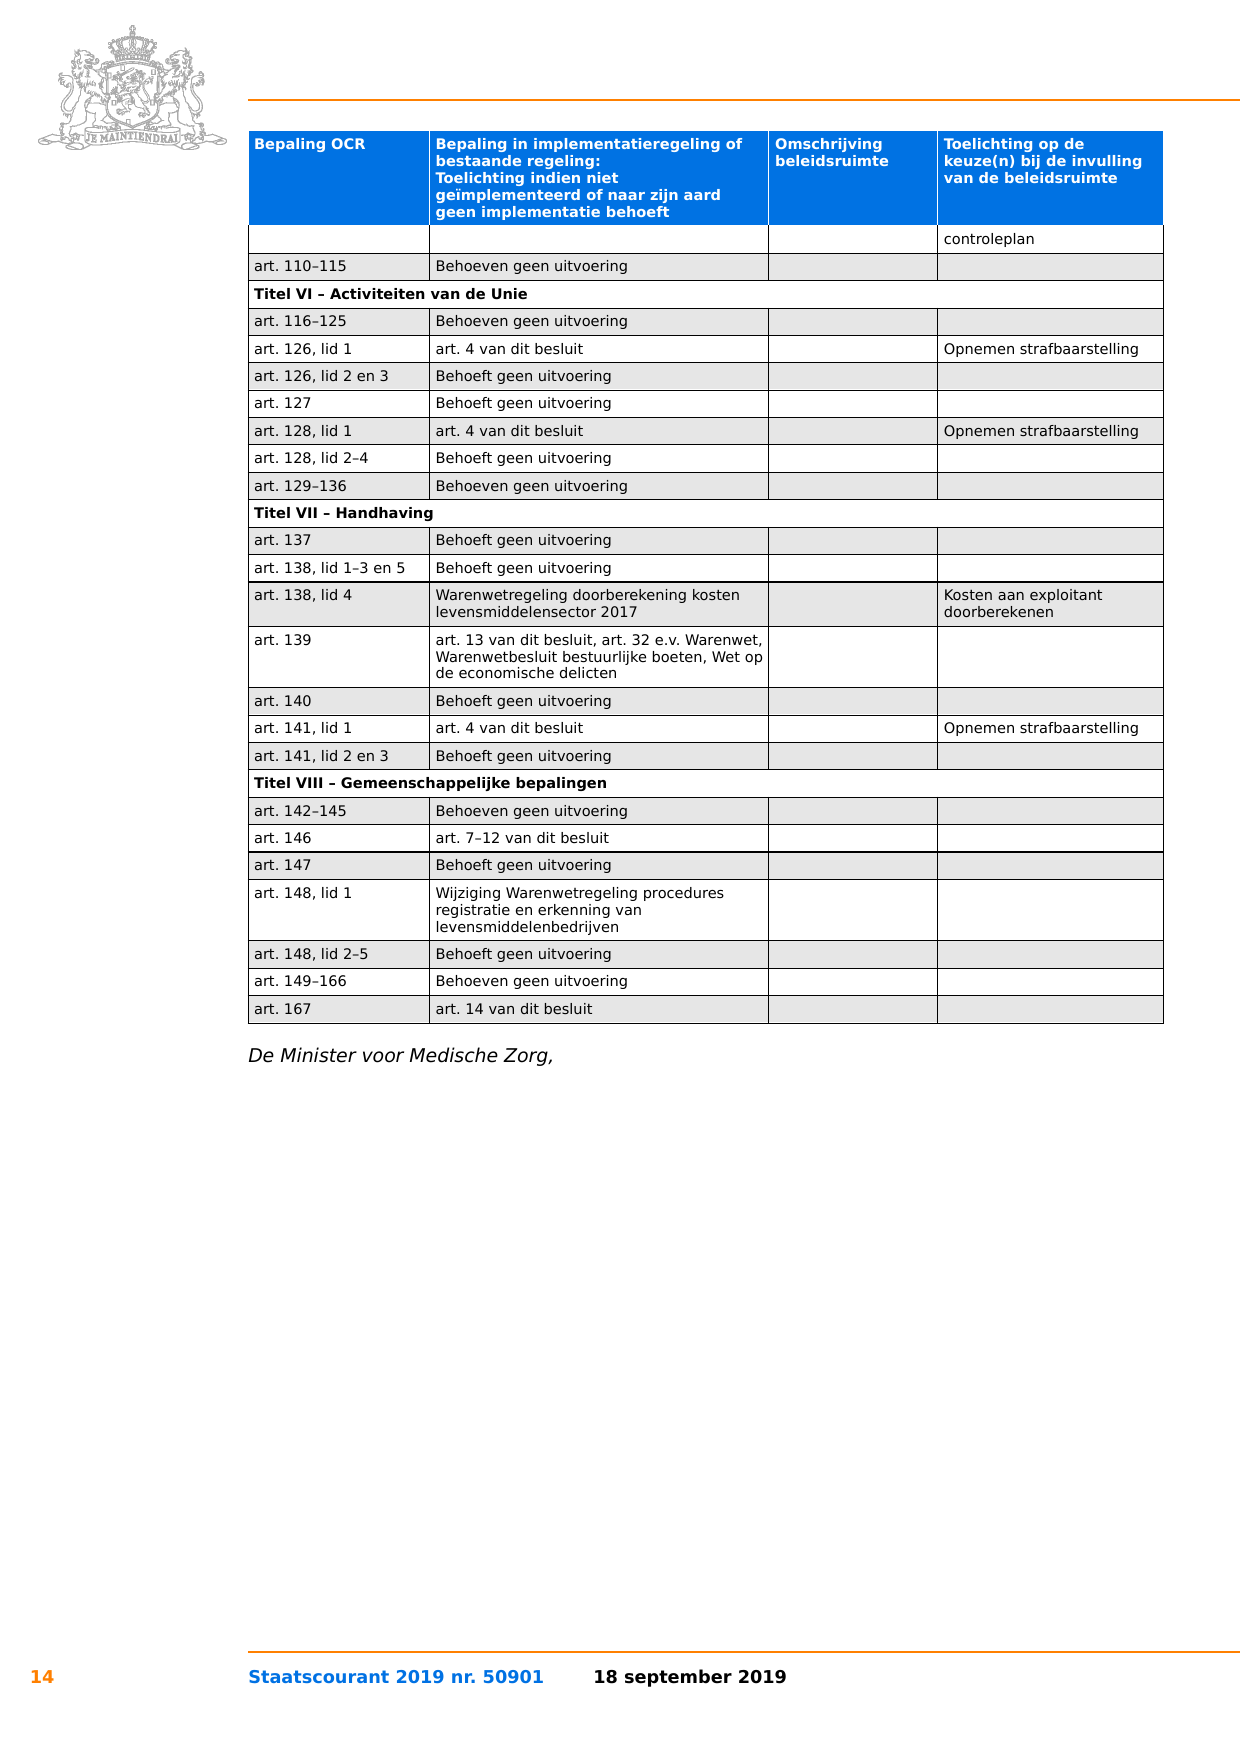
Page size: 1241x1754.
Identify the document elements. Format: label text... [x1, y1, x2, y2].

table_cell art. 127 [249, 391, 429, 417]
table_cell [938, 627, 1163, 687]
table_cell Kosten aan exploitant doorberekenen [938, 583, 1163, 626]
table_cell art. 146 [249, 825, 429, 851]
table_cell [938, 880, 1163, 940]
table_cell art. 147 [249, 853, 429, 879]
table_cell [769, 880, 937, 940]
table_cell [769, 226, 937, 253]
table_header Toelichting op de keuze(n) bij de invulling van de beleidsruimte [938, 131, 1163, 225]
table_cell [938, 473, 1163, 499]
table_cell [769, 969, 937, 995]
table_cell Opnemen strafbaarstelling [938, 336, 1163, 362]
table_cell [769, 716, 937, 742]
table_cell art. 4 van dit besluit [430, 716, 768, 742]
table_cell [769, 627, 937, 687]
table_cell [769, 853, 937, 879]
table_cell [769, 309, 937, 335]
table_cell [938, 254, 1163, 280]
table_cell [769, 583, 937, 626]
table_cell [769, 941, 937, 968]
table_cell [769, 418, 937, 444]
table_cell [769, 473, 937, 499]
table_cell art. 129–136 [249, 473, 429, 499]
table_header Bepaling OCR [249, 131, 429, 225]
table_cell art. 139 [249, 627, 429, 687]
table_cell art. 128, lid 2–4 [249, 445, 429, 472]
picture [38, 25, 227, 150]
table_cell [249, 226, 429, 253]
table_cell [938, 743, 1163, 769]
table_cell [938, 825, 1163, 851]
table_cell art. 126, lid 1 [249, 336, 429, 362]
table_cell art. 4 van dit besluit [430, 336, 768, 362]
table_cell [938, 969, 1163, 995]
table_cell [938, 853, 1163, 879]
table_cell Behoeft geen uitvoering [430, 445, 768, 472]
table_cell Behoeft geen uitvoering [430, 853, 768, 879]
table_cell [430, 226, 768, 253]
table_cell [938, 996, 1163, 1022]
table_cell art. 138, lid 1–3 en 5 [249, 555, 429, 581]
table_cell Behoeft geen uitvoering [430, 941, 768, 968]
table_cell art. 138, lid 4 [249, 583, 429, 626]
table_cell [769, 688, 937, 714]
table_cell Behoeven geen uitvoering [430, 798, 768, 824]
table_cell art. 137 [249, 528, 429, 554]
table_cell art. 4 van dit besluit [430, 418, 768, 444]
table_cell [938, 309, 1163, 335]
table_cell art. 116–125 [249, 309, 429, 335]
table_cell art. 7–12 van dit besluit [430, 825, 768, 851]
table_cell Behoeft geen uitvoering [430, 688, 768, 714]
table_cell [769, 825, 937, 851]
table_cell art. 13 van dit besluit, art. 32 e.v. Warenwet, Warenwetbesluit bestuurlijke boeten, Wet op de economische delicten [430, 627, 768, 687]
table_cell art. 148, lid 2–5 [249, 941, 429, 968]
table_cell Titel VI – Activiteiten van de Unie [249, 281, 1163, 307]
table_cell [769, 743, 937, 769]
text De Minister voor Medische Zorg, [248, 1045, 1163, 1067]
table_cell Behoeven geen uitvoering [430, 969, 768, 995]
table_cell [938, 363, 1163, 389]
table_cell art. 141, lid 1 [249, 716, 429, 742]
table_cell art. 141, lid 2 en 3 [249, 743, 429, 769]
table_cell [769, 996, 937, 1022]
table_cell art. 167 [249, 996, 429, 1022]
table_cell Opnemen strafbaarstelling [938, 418, 1163, 444]
table_cell Behoeft geen uitvoering [430, 363, 768, 389]
table_cell [938, 555, 1163, 581]
table_cell art. 126, lid 2 en 3 [249, 363, 429, 389]
table_cell Titel VII – Handhaving [249, 500, 1163, 527]
table_cell [938, 941, 1163, 968]
table_cell Behoeven geen uitvoering [430, 254, 768, 280]
table_cell Wijziging Warenwetregeling procedures registratie en erkenning van levensmiddelenbedrijven [430, 880, 768, 940]
table_cell [769, 254, 937, 280]
table_cell Behoeft geen uitvoering [430, 528, 768, 554]
table_cell Behoeft geen uitvoering [430, 555, 768, 581]
table_cell Titel VIII – Gemeenschappelijke bepalingen [249, 770, 1163, 797]
table_cell [938, 445, 1163, 472]
table_cell Behoeft geen uitvoering [430, 391, 768, 417]
table_cell art. 110–115 [249, 254, 429, 280]
table_cell art. 128, lid 1 [249, 418, 429, 444]
table_cell Behoeft geen uitvoering [430, 743, 768, 769]
table_cell Warenwetregeling doorberekening kosten levensmiddelensector 2017 [430, 583, 768, 626]
table_cell [938, 391, 1163, 417]
table_cell art. 142–145 [249, 798, 429, 824]
table_cell [769, 555, 937, 581]
table_cell art. 14 van dit besluit [430, 996, 768, 1022]
table_cell [938, 798, 1163, 824]
table_cell art. 148, lid 1 [249, 880, 429, 940]
table_cell [769, 363, 937, 389]
table_cell [769, 798, 937, 824]
table_cell controleplan [938, 226, 1163, 253]
table_cell art. 149–166 [249, 969, 429, 995]
table_cell [938, 528, 1163, 554]
table_cell [938, 688, 1163, 714]
table_header Bepaling in implementatieregeling of bestaande regeling: Toelichting indien niet geïmplementeerd of naar zijn aard geen implementatie behoeft [430, 131, 768, 225]
table_header Omschrijving beleidsruimte [769, 131, 937, 225]
table_cell Behoeven geen uitvoering [430, 309, 768, 335]
table_cell [769, 336, 937, 362]
table_cell [769, 528, 937, 554]
table_cell art. 140 [249, 688, 429, 714]
table_cell Behoeven geen uitvoering [430, 473, 768, 499]
table_cell Opnemen strafbaarstelling [938, 716, 1163, 742]
table_cell [769, 391, 937, 417]
table_cell [769, 445, 937, 472]
